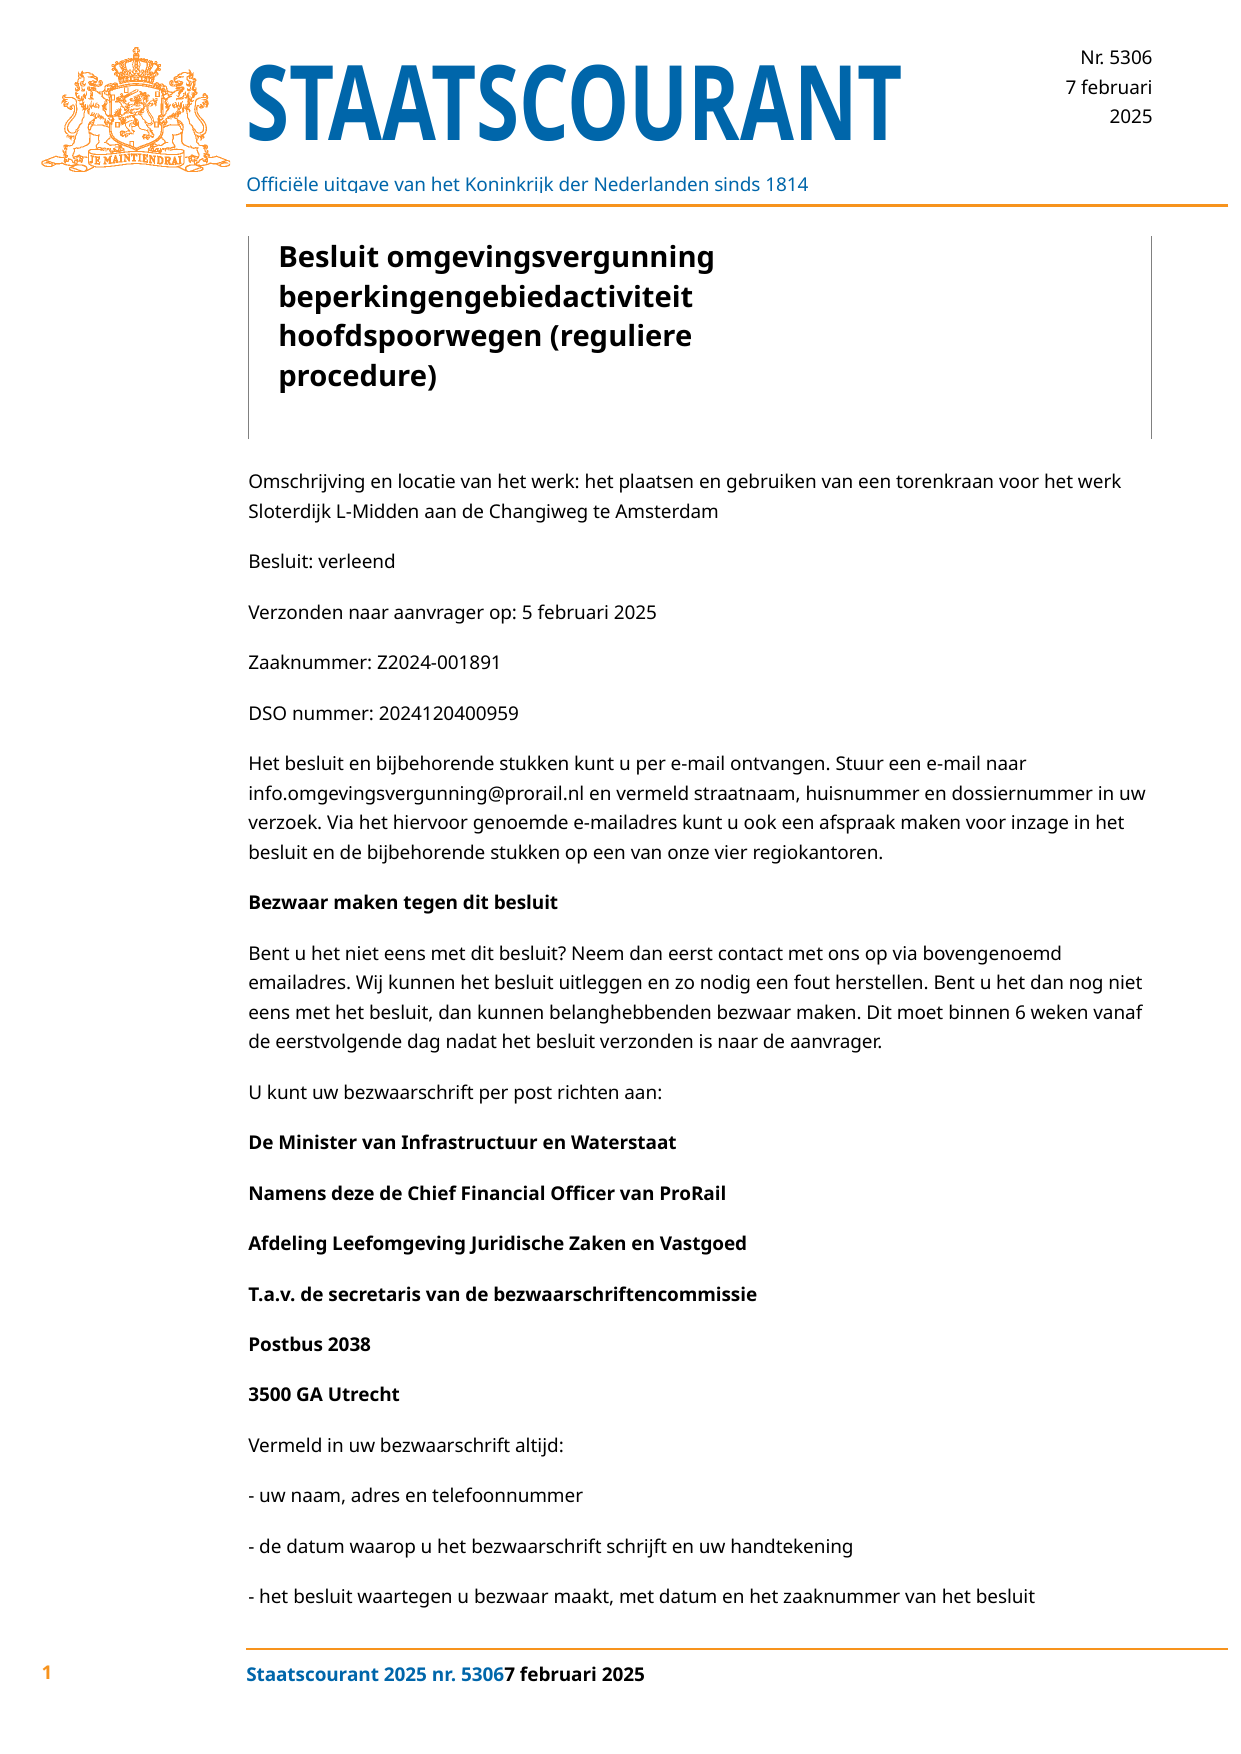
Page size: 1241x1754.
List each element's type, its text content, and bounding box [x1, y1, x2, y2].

text Zaaknummer: Z2024-001891 [248, 649, 1152, 675]
text De Minister van Infrastructuur en Waterstaat [248, 1129, 1152, 1155]
table_header [850, 236, 912, 413]
text Verzonden naar aanvrager op: 5 februari 2025 [248, 599, 1152, 625]
text Het besluit en bijbehorende stukken kunt u per e-mail ontvangen. Stuur een e-mail naar info.omgevingsvergunning@prorail.nl en vermeld straatnaam, huisnummer en dossiernummer in uw verzoek. Via het hiervoor genoemde e-mailadres kunt u ook een afspraak maken voor inzage in het besluit en de bijbehorende stukken op een van onze vier regiokantoren. [248, 750, 1152, 865]
text Omschrijving en locatie van het werk: het plaatsen en gebruiken van een torenkraan voor het werk Sloterdijk L-Midden aan de Changiweg te Amsterdam [248, 469, 1152, 524]
text - uw naam, adres en telefoonnummer [248, 1482, 1152, 1508]
text - het besluit waartegen u bezwaar maakt, met datum en het zaaknummer van het besluit [248, 1583, 1152, 1609]
text Vermeld in uw bezwaarschrift altijd: [248, 1432, 1152, 1458]
table_header Besluit omgevingsvergunning beperkingengebiedactiviteit hoofdspoorwegen (reguliere procedure) [249, 236, 850, 439]
text - de datum waarop u het bezwaarschrift schrijft en uw handtekening [248, 1533, 1152, 1558]
text Postbus 2038 [248, 1331, 1152, 1357]
text 3500 GA Utrecht [248, 1382, 1152, 1407]
text U kunt uw bezwaarschrift per post richten aan: [248, 1079, 1152, 1105]
text Bezwaar maken tegen dit besluit [248, 889, 1152, 915]
table_header [1090, 236, 1151, 413]
table_header [850, 414, 1151, 439]
picture [41, 47, 231, 172]
text Bent u het niet eens met dit besluit? Neem dan eerst contact met ons op via bovengenoemd emailadres. Wij kunnen het besluit uitleggen en zo nodig een fout herstellen. Bent u het dan nog niet eens met het besluit, dan kunnen belanghebbenden bezwaar maken. Dit moet binnen 6 weken vanaf de eerstvolgende dag nadat het besluit verzonden is naar de aanvrager. [248, 940, 1152, 1054]
text Namens deze de Chief Financial Officer van ProRail [248, 1180, 1152, 1206]
text Besluit: verleend [248, 549, 1152, 574]
text T.a.v. de secretaris van de bezwaarschriftencommissie [248, 1281, 1152, 1306]
picture [912, 236, 1090, 414]
text DSO nummer: 2024120400959 [248, 700, 1152, 726]
text Afdeling Leefomgeving Juridische Zaken en Vastgoed [248, 1230, 1152, 1256]
